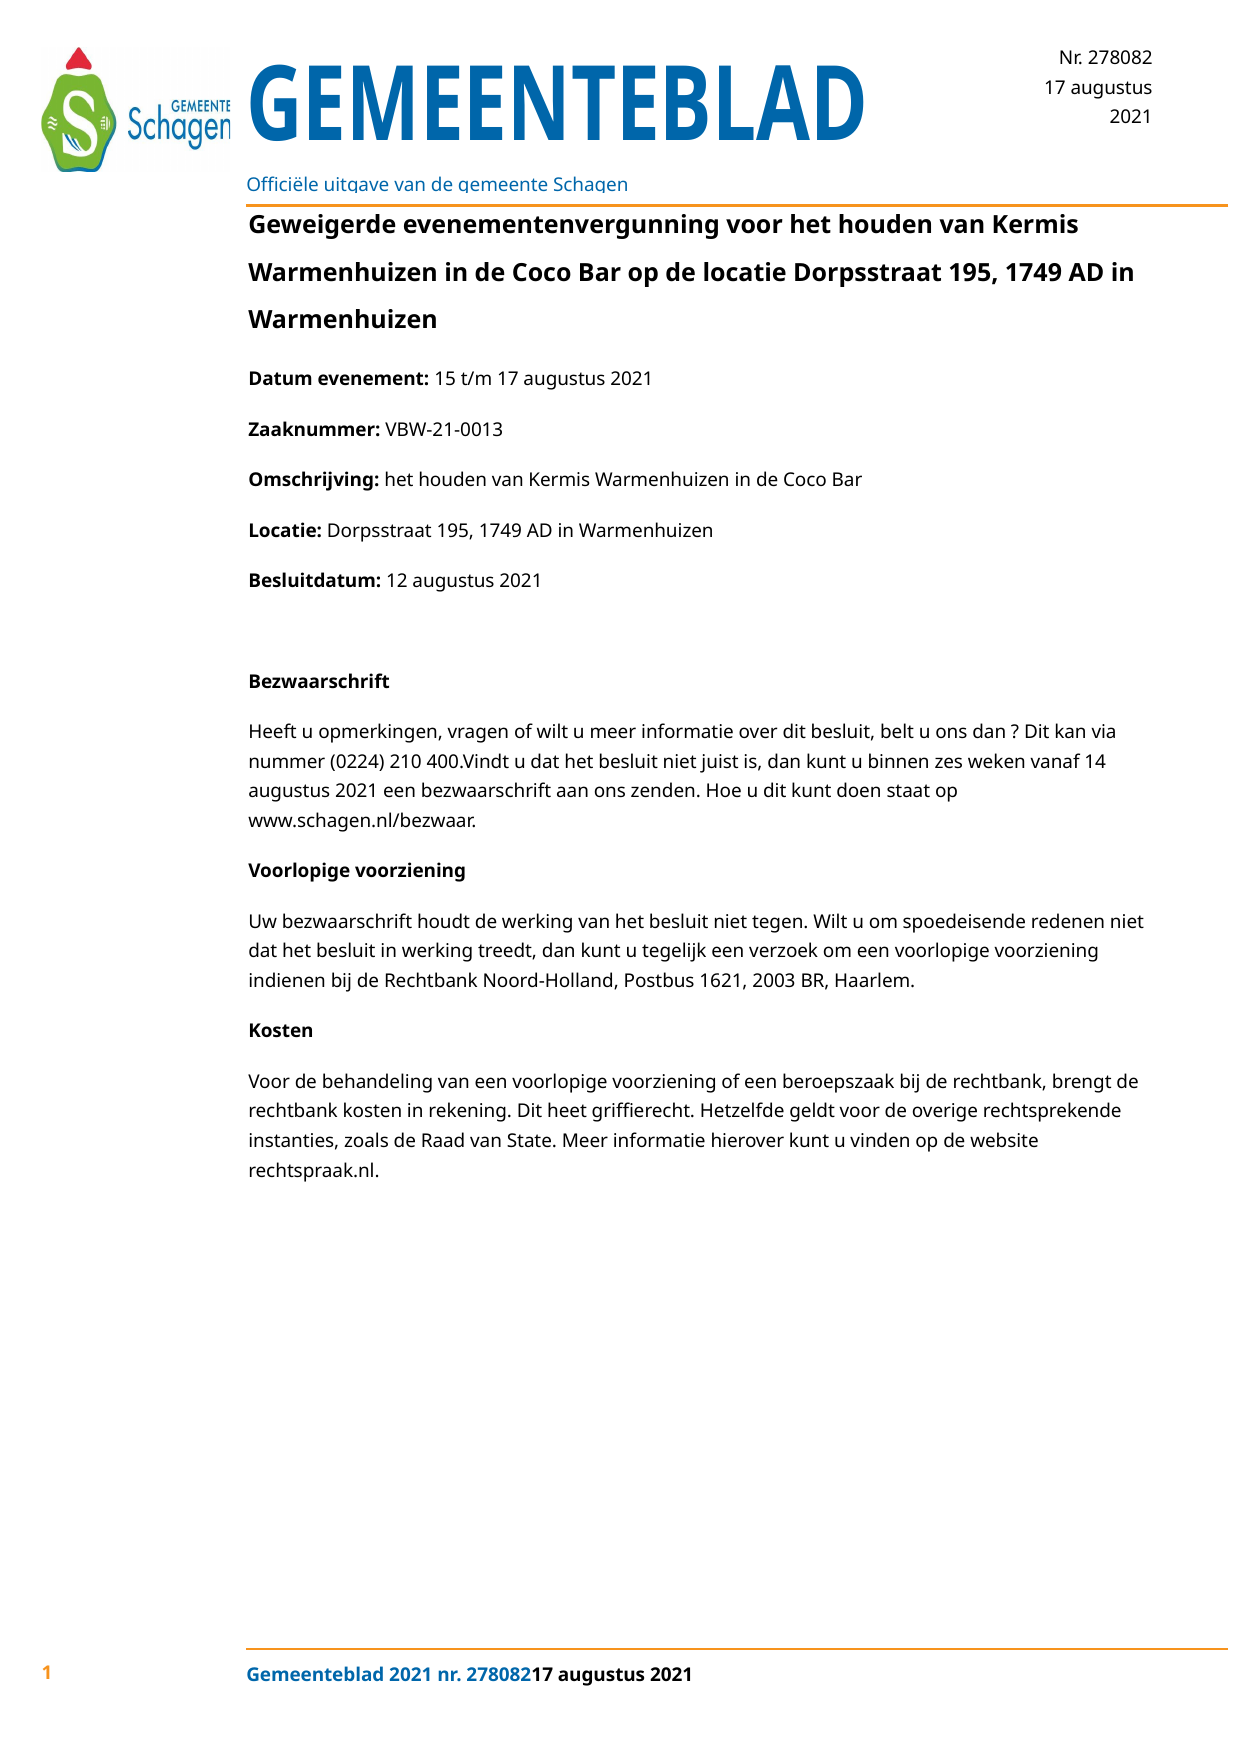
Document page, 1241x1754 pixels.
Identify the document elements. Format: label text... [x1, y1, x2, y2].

text Uw bezwaarschrift houdt de werking van het besluit niet tegen. Wilt u om spoedeisende redenen niet dat het besluit in werking treedt, dan kunt u tegelijk een verzoek om een voorlopige voorziening indienen bij de Rechtbank Noord-Holland, Postbus 1621, 2003 BR, Haarlem. [248, 908, 1152, 993]
picture [41, 47, 231, 172]
text Voor de behandeling van een voorlopige voorziening of een beroepszaak bij de rechtbank, brengt de rechtbank kosten in rekening. Dit heet griffierecht. Hetzelfde geldt voor de overige rechtsprekende instanties, zoals de Raad van State. Meer informatie hierover kunt u vinden op de website rechtspraak.nl. [248, 1068, 1152, 1182]
text Kosten [248, 1018, 1152, 1043]
text Omschrijving: het houden van Kermis Warmenhuizen in de Coco Bar [248, 466, 1152, 492]
text Locatie: Dorpsstraat 195, 1749 AD in Warmenhuizen [248, 517, 1152, 542]
text Datum evenement: 15 t/m 17 augustus 2021 [248, 366, 1152, 391]
text Bezwaarschrift [248, 668, 1152, 694]
text Geweigerde evenementenvergunning voor het houden van Kermis Warmenhuizen in de Coco Bar op de locatie Dorpsstraat 195, 1749 AD in Warmenhuizen [248, 207, 1152, 336]
text Voorlopige voorziening [248, 858, 1152, 883]
text Zaaknummer: VBW-21-0013 [248, 416, 1152, 442]
text Besluitdatum: 12 augustus 2021 [248, 567, 1152, 593]
text Heeft u opmerkingen, vragen of wilt u meer informatie over dit besluit, belt u ons dan ? Dit kan via nummer (0224) 210 400.Vindt u dat het besluit niet juist is, dan kunt u binnen zes weken vanaf 14 augustus 2021 een bezwaarschrift aan ons zenden. Hoe u dit kunt doen staat op www.schagen.nl/bezwaar. [248, 718, 1152, 833]
